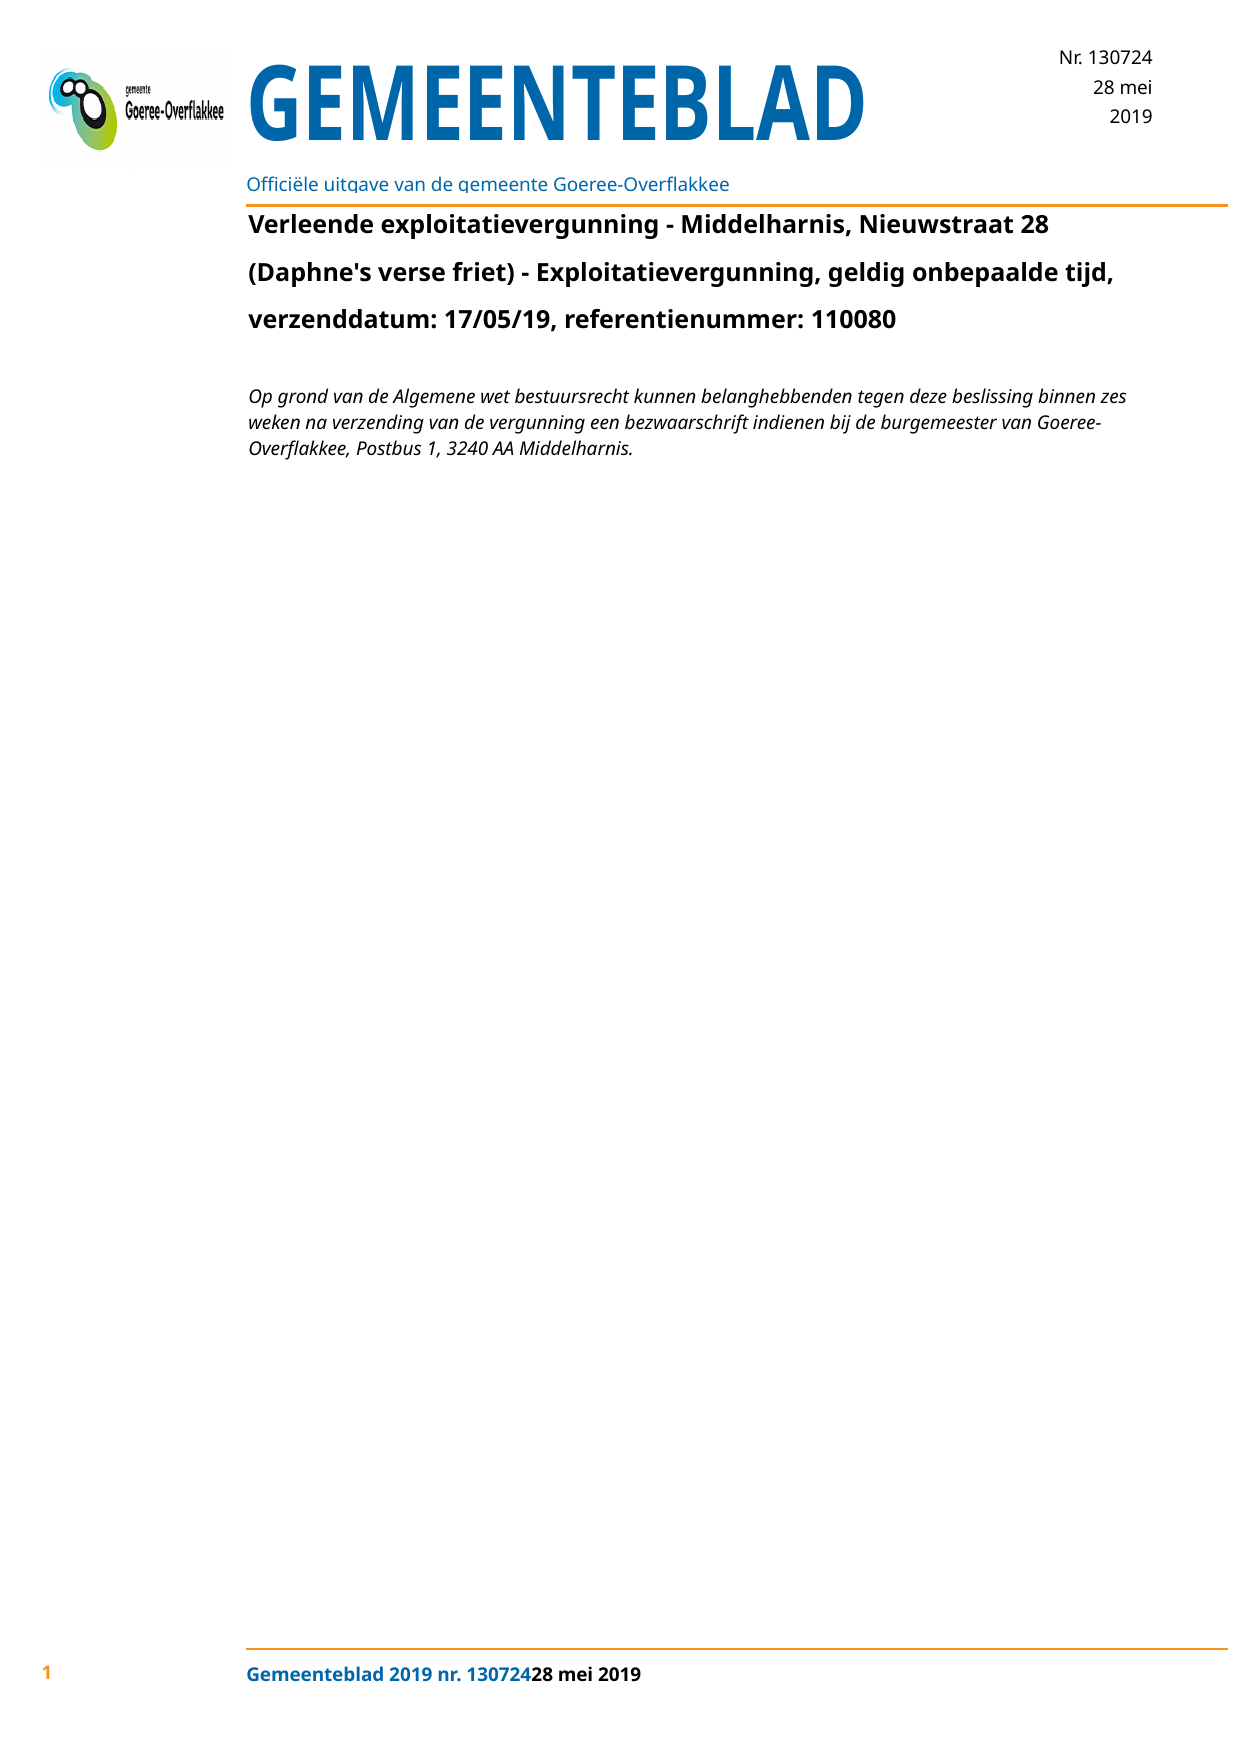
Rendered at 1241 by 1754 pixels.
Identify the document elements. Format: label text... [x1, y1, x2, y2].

picture [41, 47, 231, 172]
text Verleende exploitatievergunning - Middelharnis, Nieuwstraat 28 (Daphne's verse friet) - Exploitatievergunning, geldig onbepaalde tijd, verzenddatum: 17/05/19, referentienummer: 110080 [248, 207, 1152, 336]
text Op grond van de Algemene wet bestuursrecht kunnen belanghebbenden tegen deze beslissing binnen zes weken na verzending van de vergunning een bezwaarschrift indienen bij de burgemeester van Goeree-Overflakkee, Postbus 1, 3240 AA Middelharnis. [248, 384, 1152, 461]
